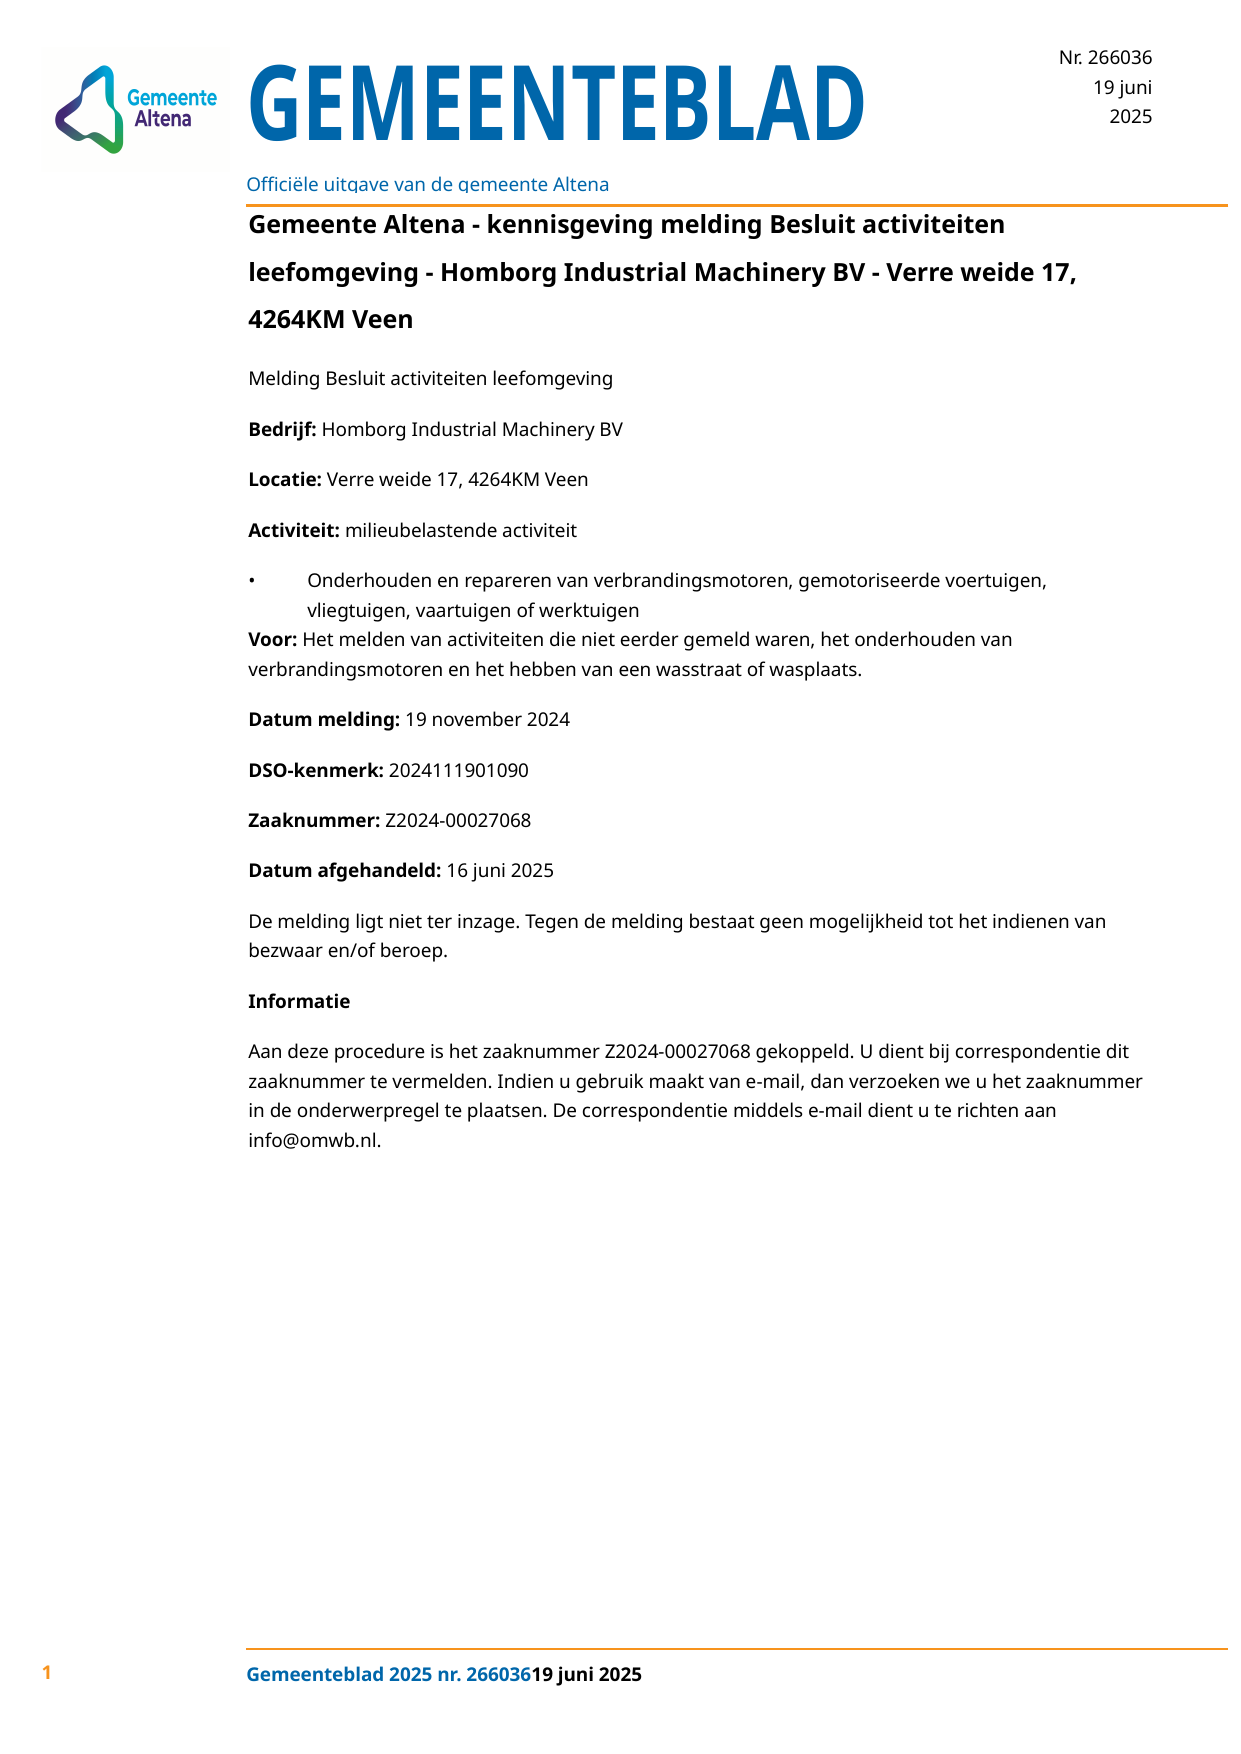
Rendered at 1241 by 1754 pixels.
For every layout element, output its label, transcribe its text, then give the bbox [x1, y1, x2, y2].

text Melding Besluit activiteiten leefomgeving [248, 366, 1152, 391]
text Datum melding: 19 november 2024 [248, 706, 1152, 732]
text De melding ligt niet ter inzage. Tegen de melding bestaat geen mogelijkheid tot het indienen van bezwaar en/of beroep. [248, 908, 1152, 963]
text Voor: Het melden van activiteiten die niet eerder gemeld waren, het onderhouden van verbrandingsmotoren en het hebben van een wasstraat of wasplaats. [248, 626, 1152, 682]
text Informatie [248, 988, 1152, 1014]
picture [41, 47, 231, 172]
text Locatie: Verre weide 17, 4264KM Veen [248, 466, 1152, 492]
text Aan deze procedure is het zaaknummer Z2024-00027068 gekoppeld. U dient bij correspondentie dit zaaknummer te vermelden. Indien u gebruik maakt van e-mail, dan verzoeken we u het zaaknummer in de onderwerpregel te plaatsen. De correspondentie middels e-mail dient u te richten aan info@omwb.nl. [248, 1038, 1152, 1153]
text Bedrijf: Homborg Industrial Machinery BV [248, 416, 1152, 442]
text Zaaknummer: Z2024-00027068 [248, 807, 1152, 833]
text Gemeente Altena - kennisgeving melding Besluit activiteiten leefomgeving - Homborg Industrial Machinery BV - Verre weide 17, 4264KM Veen [248, 207, 1152, 336]
list Onderhouden en repareren van verbrandingsmotoren, gemotoriseerde voertuigen, vliegtuigen, vaartuigen of werktuigen [248, 567, 1152, 622]
text Activiteit: milieubelastende activiteit [248, 517, 1152, 542]
text DSO-kenmerk: 2024111901090 [248, 757, 1152, 782]
text Datum afgehandeld: 16 juni 2025 [248, 858, 1152, 883]
